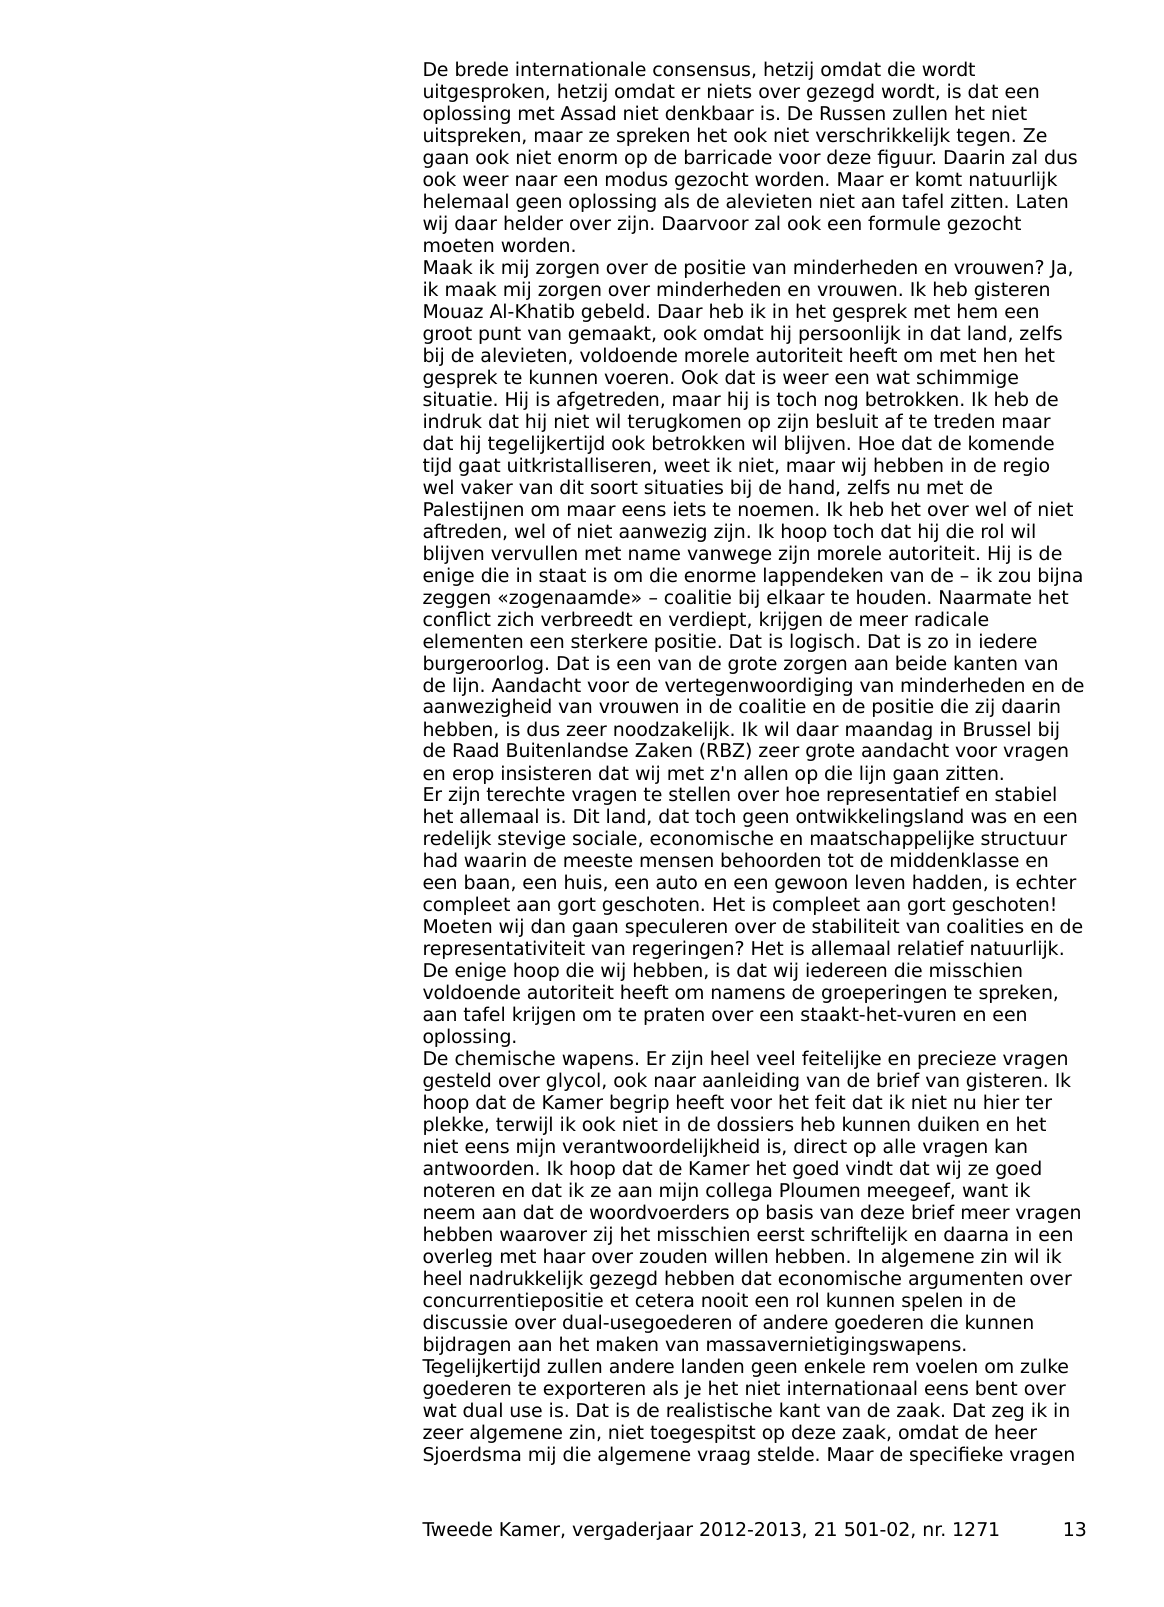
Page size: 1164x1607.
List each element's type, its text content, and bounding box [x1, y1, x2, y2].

text De chemische wapens. Er zijn heel veel feitelijke en precieze vragen gesteld over glycol, ook naar aanleiding van de brief van gisteren. Ik hoop dat de Kamer begrip heeft voor het feit dat ik niet nu hier ter plekke, terwijl ik ook niet in de dossiers heb kunnen duiken en het niet eens mijn verantwoordelijkheid is, direct op alle vragen kan antwoorden. Ik hoop dat de Kamer het goed vindt dat wij ze goed noteren en dat ik ze aan mijn collega Ploumen meegeef, want ik neem aan dat de woordvoerders op basis van deze brief meer vragen hebben waarover zij het misschien eerst schriftelijk en daarna in een overleg met haar over zouden willen hebben. In algemene zin wil ik heel nadrukkelijk gezegd hebben dat economische argumenten over concurrentiepositie et cetera nooit een rol kunnen spelen in de discussie over dual-usegoederen of andere goederen die kunnen bijdragen aan het maken van massavernietigingswapens. Tegelijkertijd zullen andere landen geen enkele rem voelen om zulke goederen te exporteren als je het niet internationaal eens bent over wat dual use is. Dat is de realistische kant van de zaak. Dat zeg ik in zeer algemene zin, niet toegespitst op deze zaak, omdat de heer Sjoerdsma mij die algemene vraag stelde. Maar de specifieke vragen [422, 1048, 1087, 1466]
text Maak ik mij zorgen over de positie van minderheden en vrouwen? Ja, ik maak mij zorgen over minderheden en vrouwen. Ik heb gisteren Mouaz Al-Khatib gebeld. Daar heb ik in het gesprek met hem een groot punt van gemaakt, ook omdat hij persoonlijk in dat land, zelfs bij de alevieten, voldoende morele autoriteit heeft om met hen het gesprek te kunnen voeren. Ook dat is weer een wat schimmige situatie. Hij is afgetreden, maar hij is toch nog betrokken. Ik heb de indruk dat hij niet wil terugkomen op zijn besluit af te treden maar dat hij tegelijkertijd ook betrokken wil blijven. Hoe dat de komende tijd gaat uitkristalliseren, weet ik niet, maar wij hebben in de regio wel vaker van dit soort situaties bij de hand, zelfs nu met de Palestijnen om maar eens iets te noemen. Ik heb het over wel of niet aftreden, wel of niet aanwezig zijn. Ik hoop toch dat hij die rol wil blijven vervullen met name vanwege zijn morele autoriteit. Hij is de enige die in staat is om die enorme lappendeken van de – ik zou bijna zeggen «zogenaamde» – coalitie bij elkaar te houden. Naarmate het conflict zich verbreedt en verdiept, krijgen de meer radicale elementen een sterkere positie. Dat is logisch. Dat is zo in iedere burgeroorlog. Dat is een van de grote zorgen aan beide kanten van de lijn. Aandacht voor de vertegenwoordiging van minderheden en de aanwezigheid van vrouwen in de coalitie en de positie die zij daarin hebben, is dus zeer noodzakelijk. Ik wil daar maandag in Brussel bij de Raad Buitenlandse Zaken (RBZ) zeer grote aandacht voor vragen en erop insisteren dat wij met z'n allen op die lijn gaan zitten. [422, 257, 1087, 784]
text Er zijn terechte vragen te stellen over hoe representatief en stabiel het allemaal is. Dit land, dat toch geen ontwikkelingsland was en een redelijk stevige sociale, economische en maatschappelijke structuur had waarin de meeste mensen behoorden tot de middenklasse en een baan, een huis, een auto en een gewoon leven hadden, is echter compleet aan gort geschoten. Het is compleet aan gort geschoten! Moeten wij dan gaan speculeren over de stabiliteit van coalities en de representativiteit van regeringen? Het is allemaal relatief natuurlijk. De enige hoop die wij hebben, is dat wij iedereen die misschien voldoende autoriteit heeft om namens de groeperingen te spreken, aan tafel krijgen om te praten over een staakt-het-vuren en een oplossing. [422, 784, 1087, 1048]
text De brede internationale consensus, hetzij omdat die wordt uitgesproken, hetzij omdat er niets over gezegd wordt, is dat een oplossing met Assad niet denkbaar is. De Russen zullen het niet uitspreken, maar ze spreken het ook niet verschrikkelijk tegen. Ze gaan ook niet enorm op de barricade voor deze figuur. Daarin zal dus ook weer naar een modus gezocht worden. Maar er komt natuurlijk helemaal geen oplossing als de alevieten niet aan tafel zitten. Laten wij daar helder over zijn. Daarvoor zal ook een formule gezocht moeten worden. [422, 59, 1087, 257]
